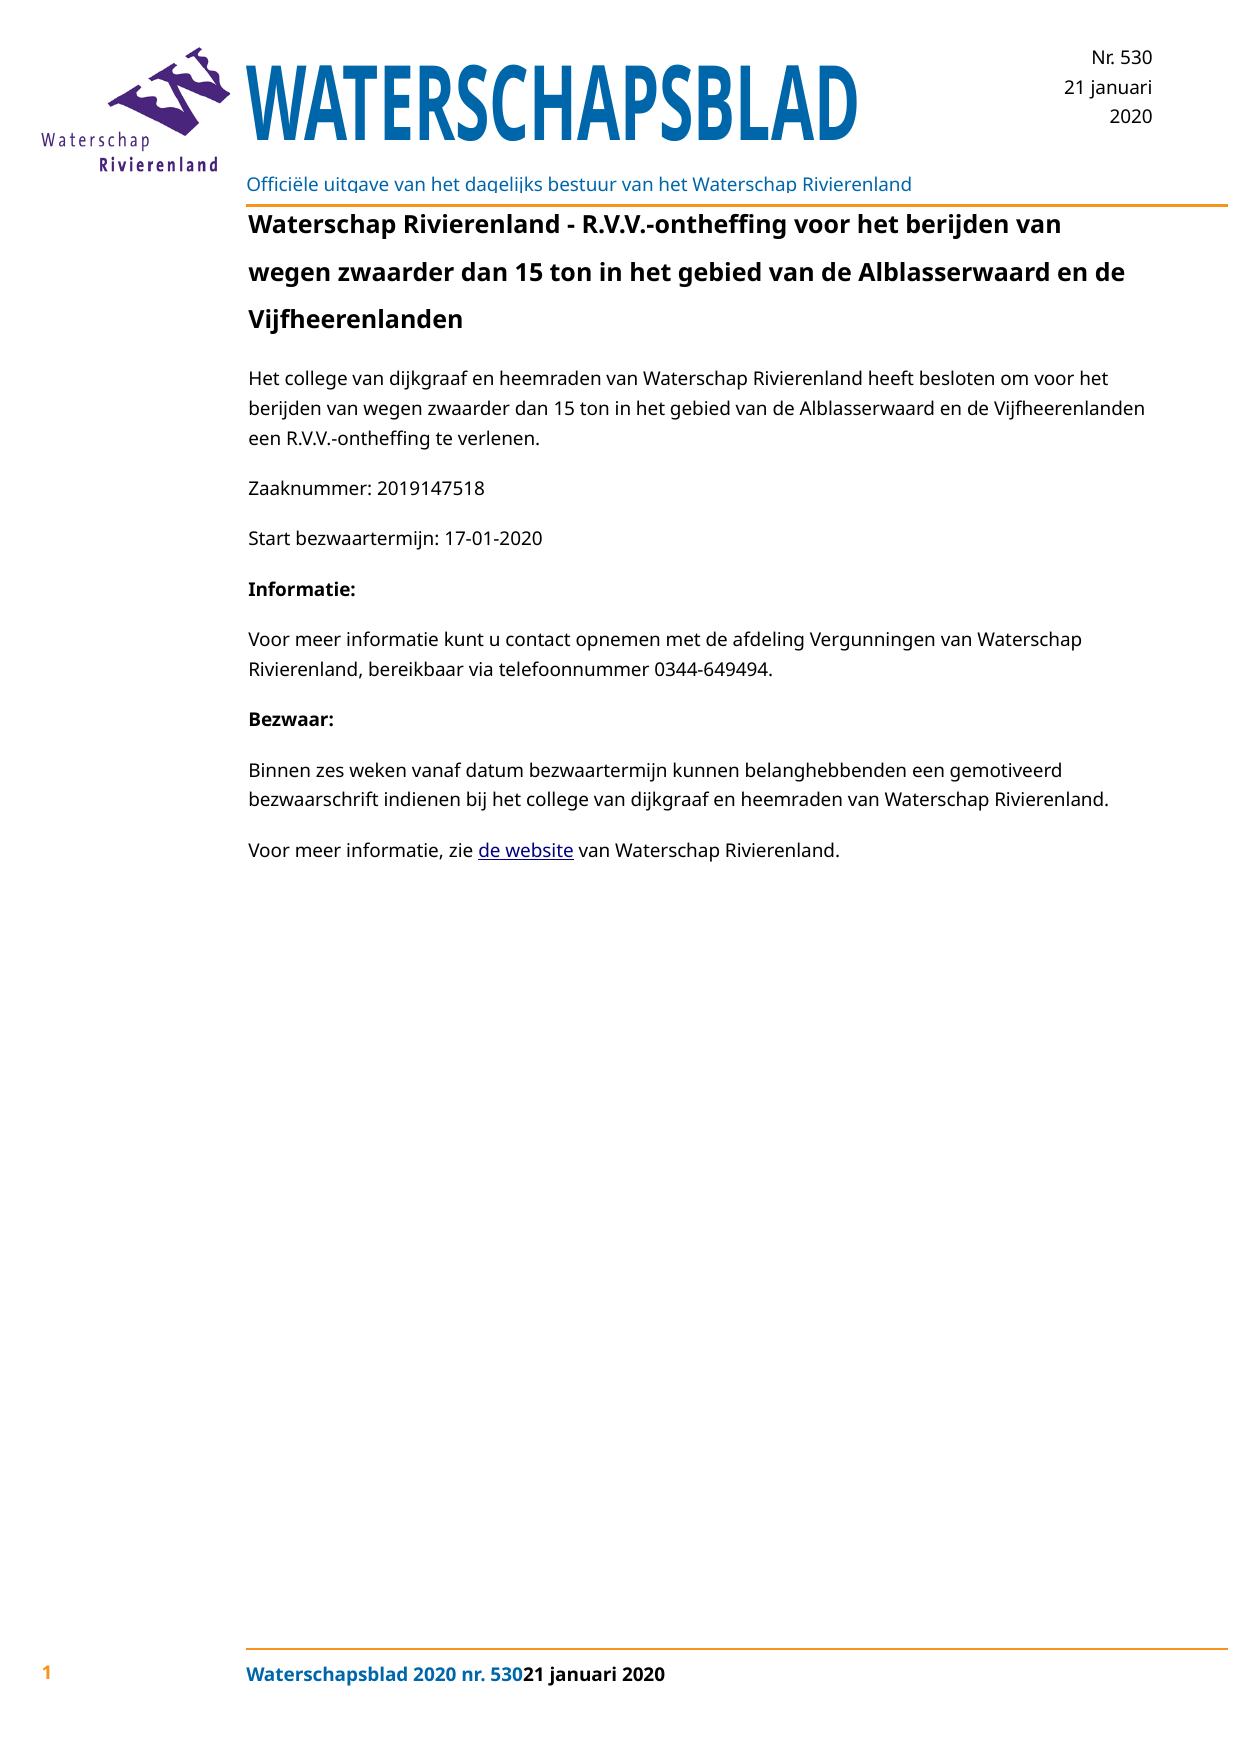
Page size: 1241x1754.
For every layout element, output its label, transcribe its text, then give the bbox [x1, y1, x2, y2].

text Waterschap Rivierenland - R.V.V.-ontheffing voor het berijden van wegen zwaarder dan 15 ton in het gebied van de Alblasserwaard en de Vijfheerenlanden [248, 207, 1152, 336]
text Informatie: [248, 576, 1152, 602]
text Voor meer informatie kunt u contact opnemen met de afdeling Vergunningen van Waterschap Rivierenland, bereikbaar via telefoonnummer 0344-649494. [248, 626, 1152, 682]
picture [41, 47, 231, 172]
text Voor meer informatie, zie de website van Waterschap Rivierenland. [248, 837, 1152, 862]
text Het college van dijkgraaf en heemraden van Waterschap Rivierenland heeft besloten om voor het berijden van wegen zwaarder dan 15 ton in het gebied van de Alblasserwaard en de Vijfheerenlanden een R.V.V.-ontheffing te verlenen. [248, 366, 1152, 450]
text Start bezwaartermijn: 17-01-2020 [248, 526, 1152, 551]
text Binnen zes weken vanaf datum bezwaartermijn kunnen belanghebbenden een gemotiveerd bezwaarschrift indienen bij het college van dijkgraaf en heemraden van Waterschap Rivierenland. [248, 757, 1152, 812]
text Zaaknummer: 2019147518 [248, 475, 1152, 501]
text Bezwaar: [248, 706, 1152, 732]
